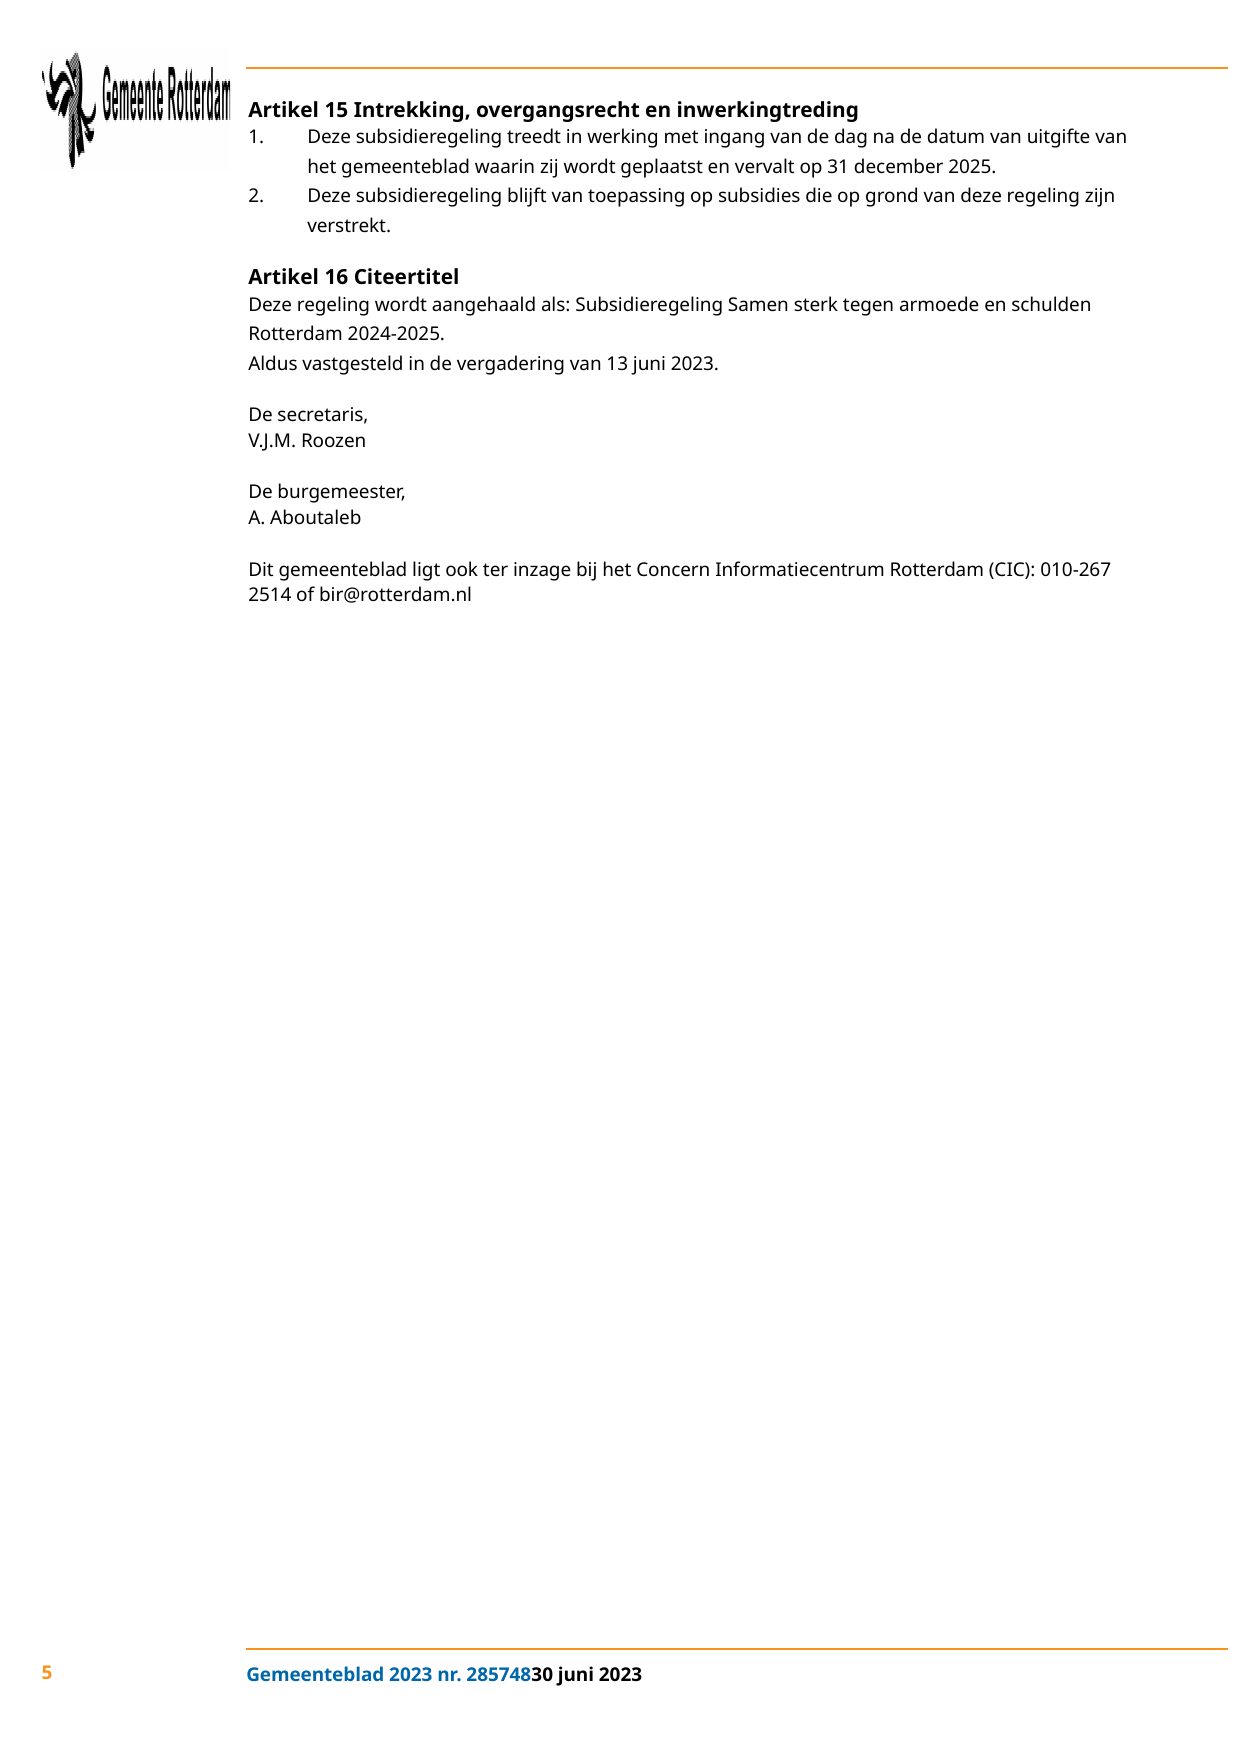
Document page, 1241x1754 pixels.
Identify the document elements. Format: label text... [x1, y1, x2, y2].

text Artikel 15 Intrekking, overgangsrecht en inwerkingtreding [248, 95, 1152, 123]
text De secretaris, [248, 401, 1152, 427]
list Deze subsidieregeling treedt in werking met ingang van de dag na de datum van uitgifte van het gemeenteblad waarin zij wordt geplaatst en vervalt op 31 december 2025. [248, 123, 1152, 178]
text Dit gemeenteblad ligt ook ter inzage bij het Concern Informatiecentrum Rotterdam (CIC): 010-267 2514 of bir@rotterdam.nl [248, 556, 1152, 607]
list Deze subsidieregeling blijft van toepassing op subsidies die op grond van deze regeling zijn verstrekt. [248, 182, 1152, 238]
text Artikel 16 Citeertitel [248, 262, 1152, 291]
picture [41, 47, 231, 172]
text V.J.M. Roozen [248, 427, 1152, 453]
text A. Aboutaleb [248, 504, 1152, 530]
text De burgemeester, [248, 479, 1152, 504]
text Aldus vastgesteld in de vergadering van 13 juni 2023. [248, 350, 1152, 376]
text Deze regeling wordt aangehaald als: Subsidieregeling Samen sterk tegen armoede en schulden Rotterdam 2024-2025. [248, 291, 1152, 346]
